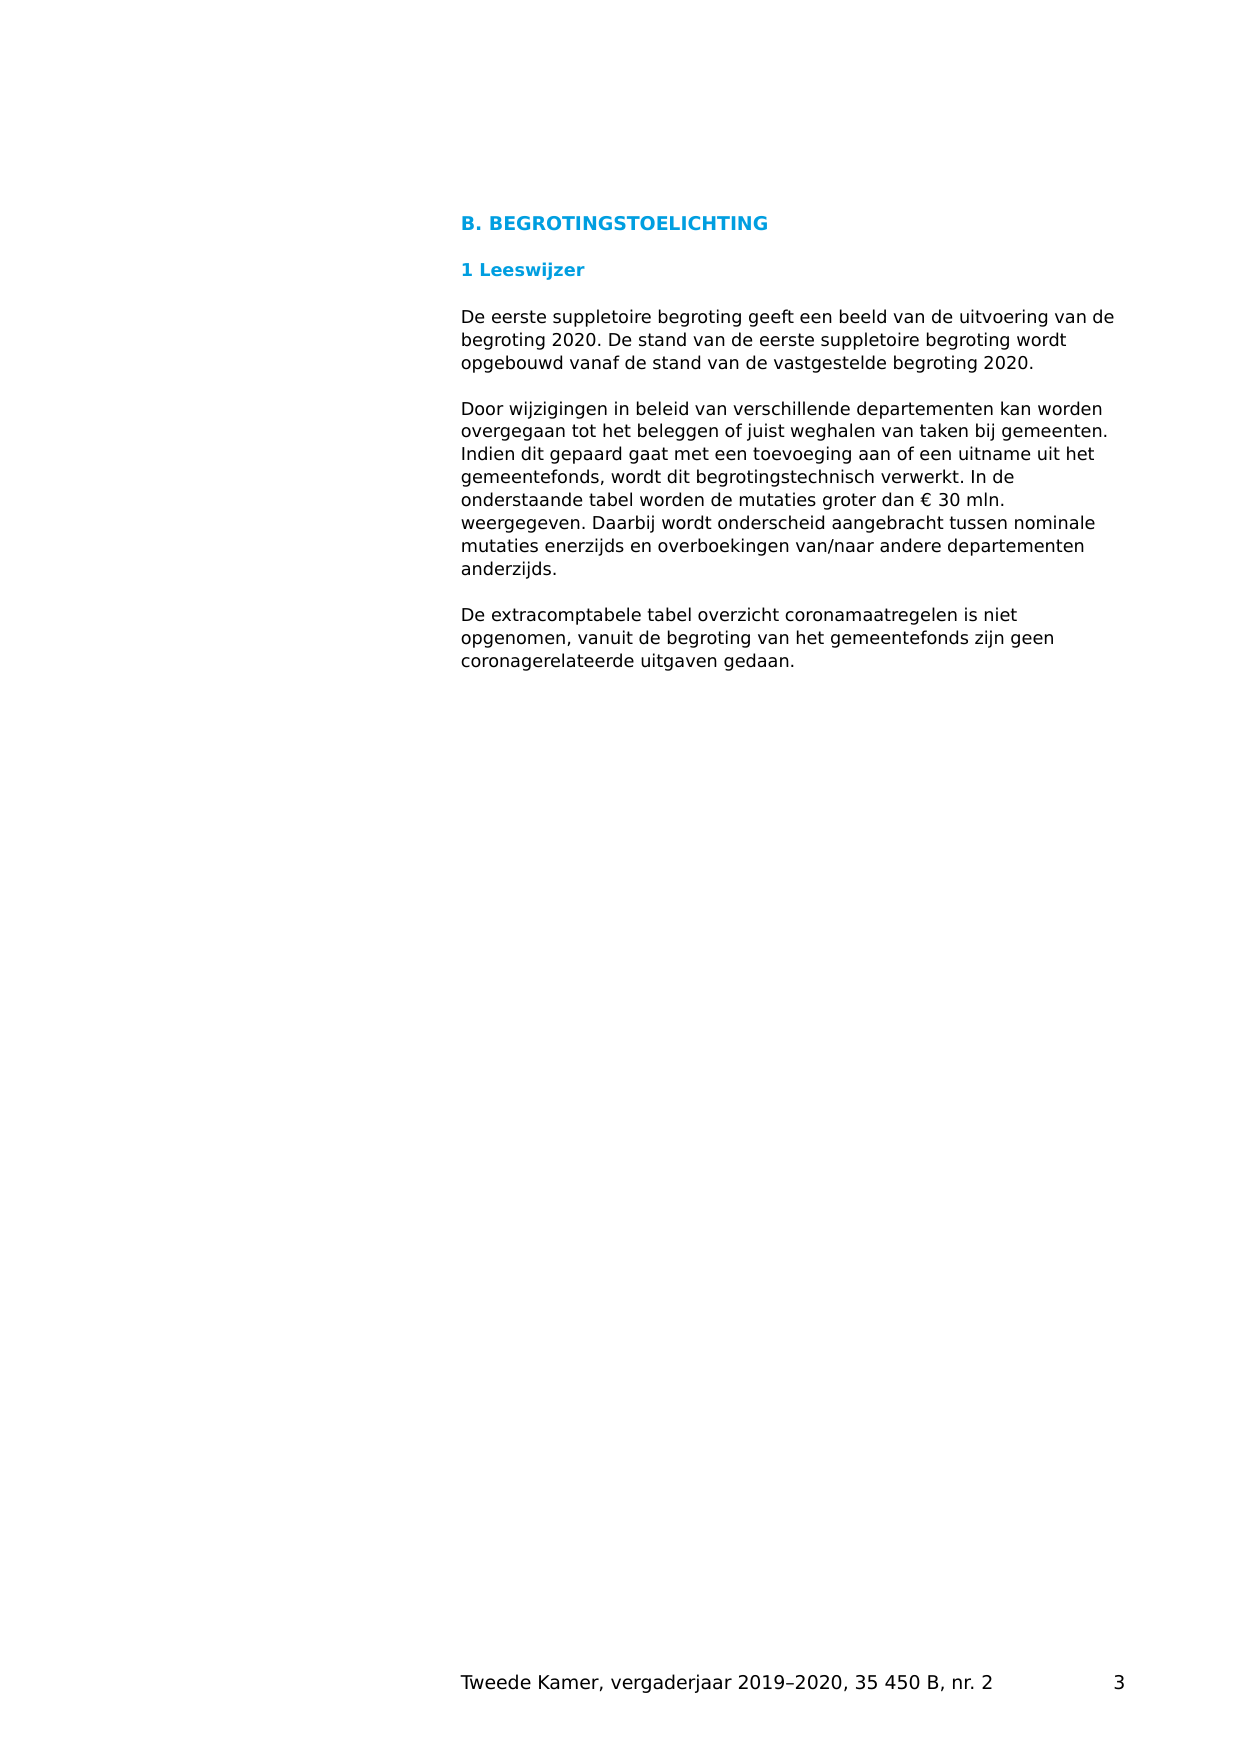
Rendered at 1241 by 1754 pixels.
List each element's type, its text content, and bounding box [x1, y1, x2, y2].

title B. BEGROTINGSTOELICHTING [461, 213, 1125, 235]
text Door wijzigingen in beleid van verschillende departementen kan worden overgegaan tot het beleggen of juist weghalen van taken bij gemeenten. Indien dit gepaard gaat met een toevoeging aan of een uitname uit het gemeentefonds, wordt dit begrotingstechnisch verwerkt. In de onderstaande tabel worden de mutaties groter dan € 30 mln. weergegeven. Daarbij wordt onderscheid aangebracht tussen nominale mutaties enerzijds en overboekingen van/naar andere departementen anderzijds. [461, 397, 1125, 580]
title 1 Leeswijzer [461, 258, 1125, 281]
text De extracomptabele tabel overzicht coronamaatregelen is niet opgenomen, vanuit de begroting van het gemeentefonds zijn geen coronagerelateerde uitgaven gedaan. [461, 603, 1125, 672]
text De eerste suppletoire begroting geeft een beeld van de uitvoering van de begroting 2020. De stand van de eerste suppletoire begroting wordt opgebouwd vanaf de stand van de vastgestelde begroting 2020. [461, 305, 1125, 374]
